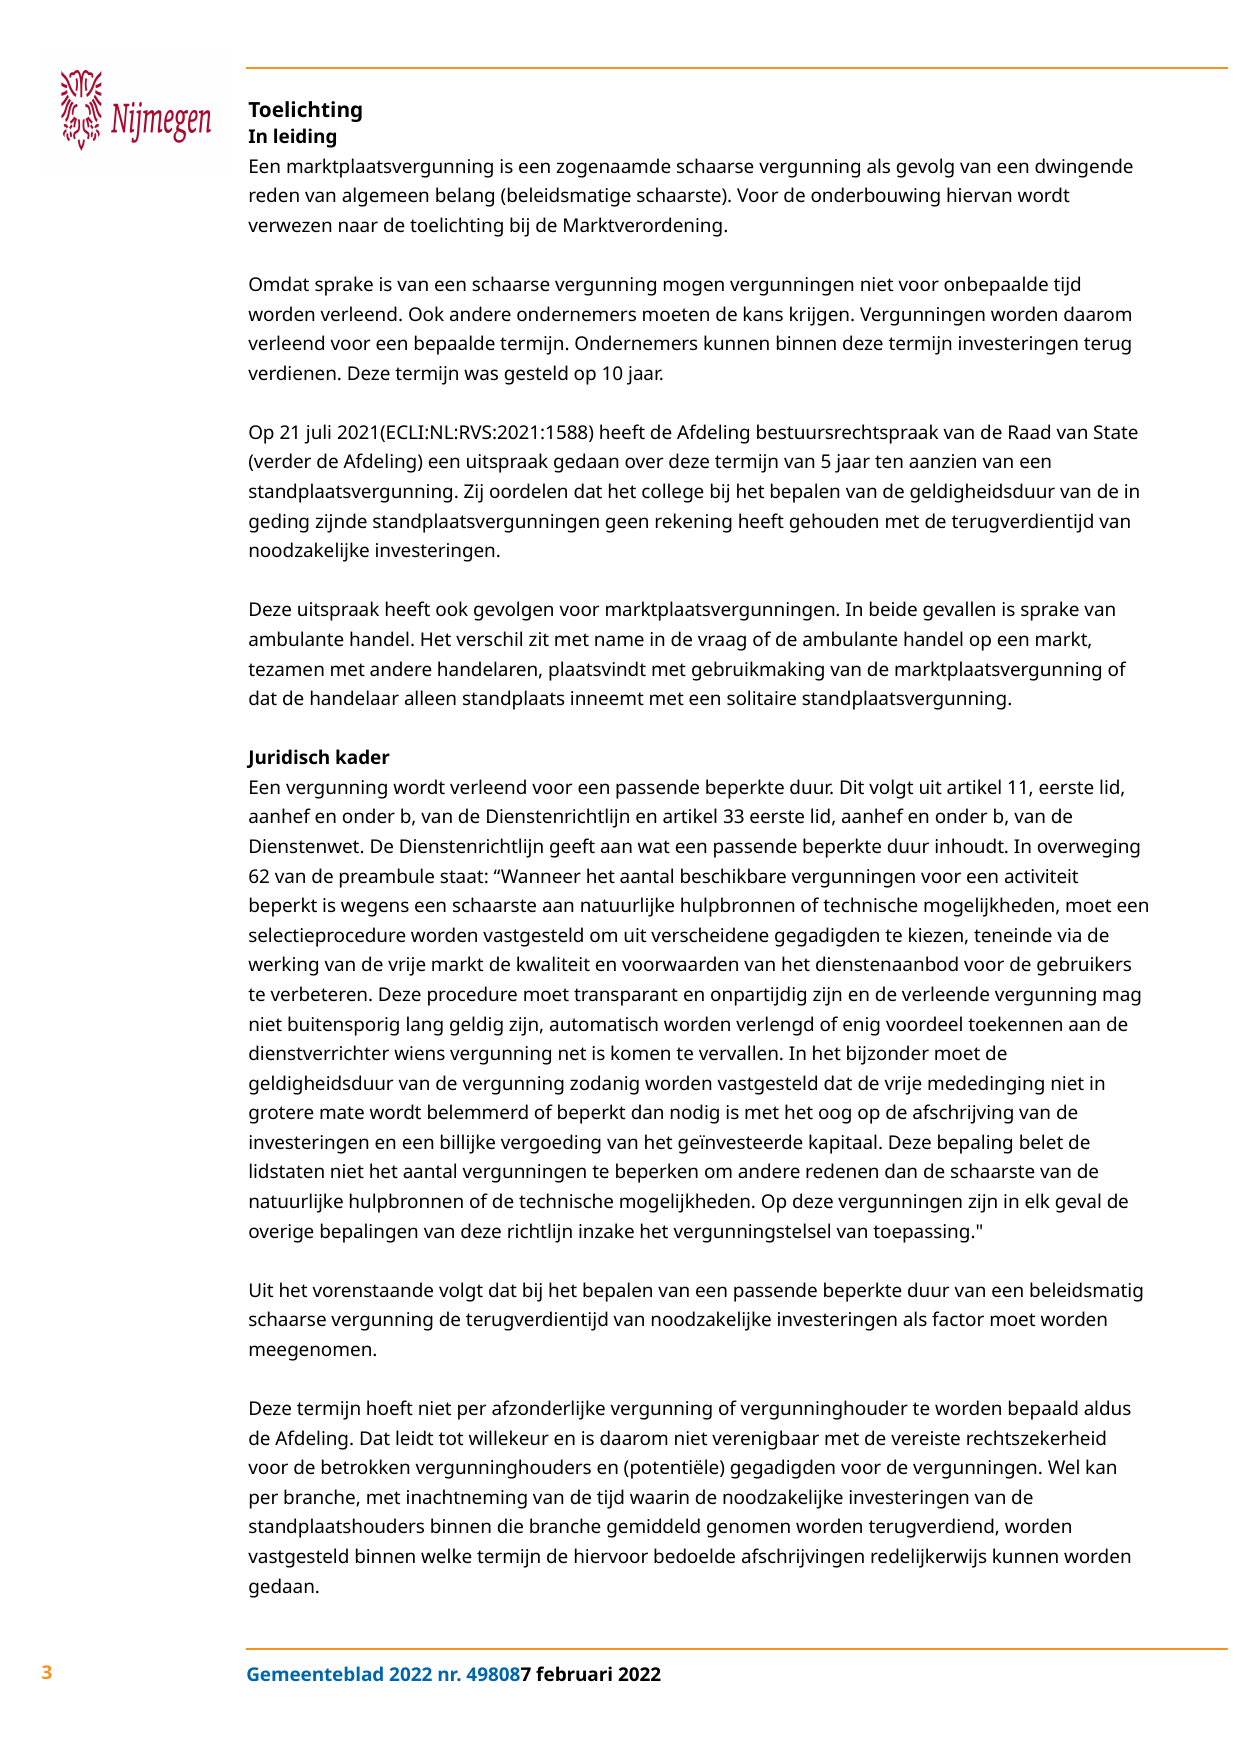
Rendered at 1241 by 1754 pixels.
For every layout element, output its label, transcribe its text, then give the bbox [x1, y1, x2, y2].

text Deze uitspraak heeft ook gevolgen voor marktplaatsvergunningen. In beide gevallen is sprake van ambulante handel. Het verschil zit met name in de vraag of de ambulante handel op een markt, tezamen met andere handelaren, plaatsvindt met gebruikmaking van de marktplaatsvergunning of dat de handelaar alleen standplaats inneemt met een solitaire standplaatsvergunning. [248, 597, 1152, 711]
text Deze termijn hoeft niet per afzonderlijke vergunning of vergunninghouder te worden bepaald aldus de Afdeling. Dat leidt tot willekeur en is daarom niet verenigbaar met de vereiste rechtszekerheid voor de betrokken vergunninghouders en (potentiële) gegadigden voor de vergunningen. Wel kan per branche, met inachtneming van de tijd waarin de noodzakelijke investeringen van de standplaatshouders binnen die branche gemiddeld genomen worden terugverdiend, worden vastgesteld binnen welke termijn de hiervoor bedoelde afschrijvingen redelijkerwijs kunnen worden gedaan. [248, 1395, 1152, 1599]
text Een vergunning wordt verleend voor een passende beperkte duur. Dit volgt uit artikel 11, eerste lid, aanhef en onder b, van de Dienstenrichtlijn en artikel 33 eerste lid, aanhef en onder b, van de Dienstenwet. De Dienstenrichtlijn geeft aan wat een passende beperkte duur inhoudt. In overweging 62 van de preambule staat: “Wanneer het aantal beschikbare vergunningen voor een activiteit beperkt is wegens een schaarste aan natuurlijke hulpbronnen of technische mogelijkheden, moet een selectieprocedure worden vastgesteld om uit verscheidene gegadigden te kiezen, teneinde via de werking van de vrije markt de kwaliteit en voorwaarden van het dienstenaanbod voor de gebruikers te verbeteren. Deze procedure moet transparant en onpartijdig zijn en de verleende vergunning mag niet buitensporig lang geldig zijn, automatisch worden verlengd of enig voordeel toekennen aan de dienstverrichter wiens vergunning net is komen te vervallen. In het bijzonder moet de geldigheidsduur van de vergunning zodanig worden vastgesteld dat de vrije mededinging niet in grotere mate wordt belemmerd of beperkt dan nodig is met het oog op de afschrijving van de investeringen en een billijke vergoeding van het geïnvesteerde kapitaal. Deze bepaling belet de lidstaten niet het aantal vergunningen te beperken om andere redenen dan de schaarste van de natuurlijke hulpbronnen of de technische mogelijkheden. Op deze vergunningen zijn in elk geval de overige bepalingen van deze richtlijn inzake het vergunningstelsel van toepassing." [248, 774, 1152, 1244]
text Juridisch kader [248, 744, 1152, 770]
text Toelichting [248, 95, 1152, 123]
picture [41, 47, 231, 172]
text In leiding [248, 123, 1152, 149]
text Uit het vorenstaande volgt dat bij het bepalen van een passende beperkte duur van een beleidsmatig schaarse vergunning de terugverdientijd van noodzakelijke investeringen als factor moet worden meegenomen. [248, 1277, 1152, 1362]
text Omdat sprake is van een schaarse vergunning mogen vergunningen niet voor onbepaalde tijd worden verleend. Ook andere ondernemers moeten de kans krijgen. Vergunningen worden daarom verleend voor een bepaalde termijn. Ondernemers kunnen binnen deze termijn investeringen terug verdienen. Deze termijn was gesteld op 10 jaar. [248, 271, 1152, 386]
text Een marktplaatsvergunning is een zogenaamde schaarse vergunning als gevolg van een dwingende reden van algemeen belang (beleidsmatige schaarste). Voor de onderbouwing hiervan wordt verwezen naar de toelichting bij de Marktverordening. [248, 153, 1152, 238]
text Op 21 juli 2021(ECLI:NL:RVS:2021:1588) heeft de Afdeling bestuursrechtspraak van de Raad van State (verder de Afdeling) een uitspraak gedaan over deze termijn van 5 jaar ten aanzien van een standplaatsvergunning. Zij oordelen dat het college bij het bepalen van de geldigheidsduur van de in geding zijnde standplaatsvergunningen geen rekening heeft gehouden met de terugverdientijd van noodzakelijke investeringen. [248, 419, 1152, 563]
